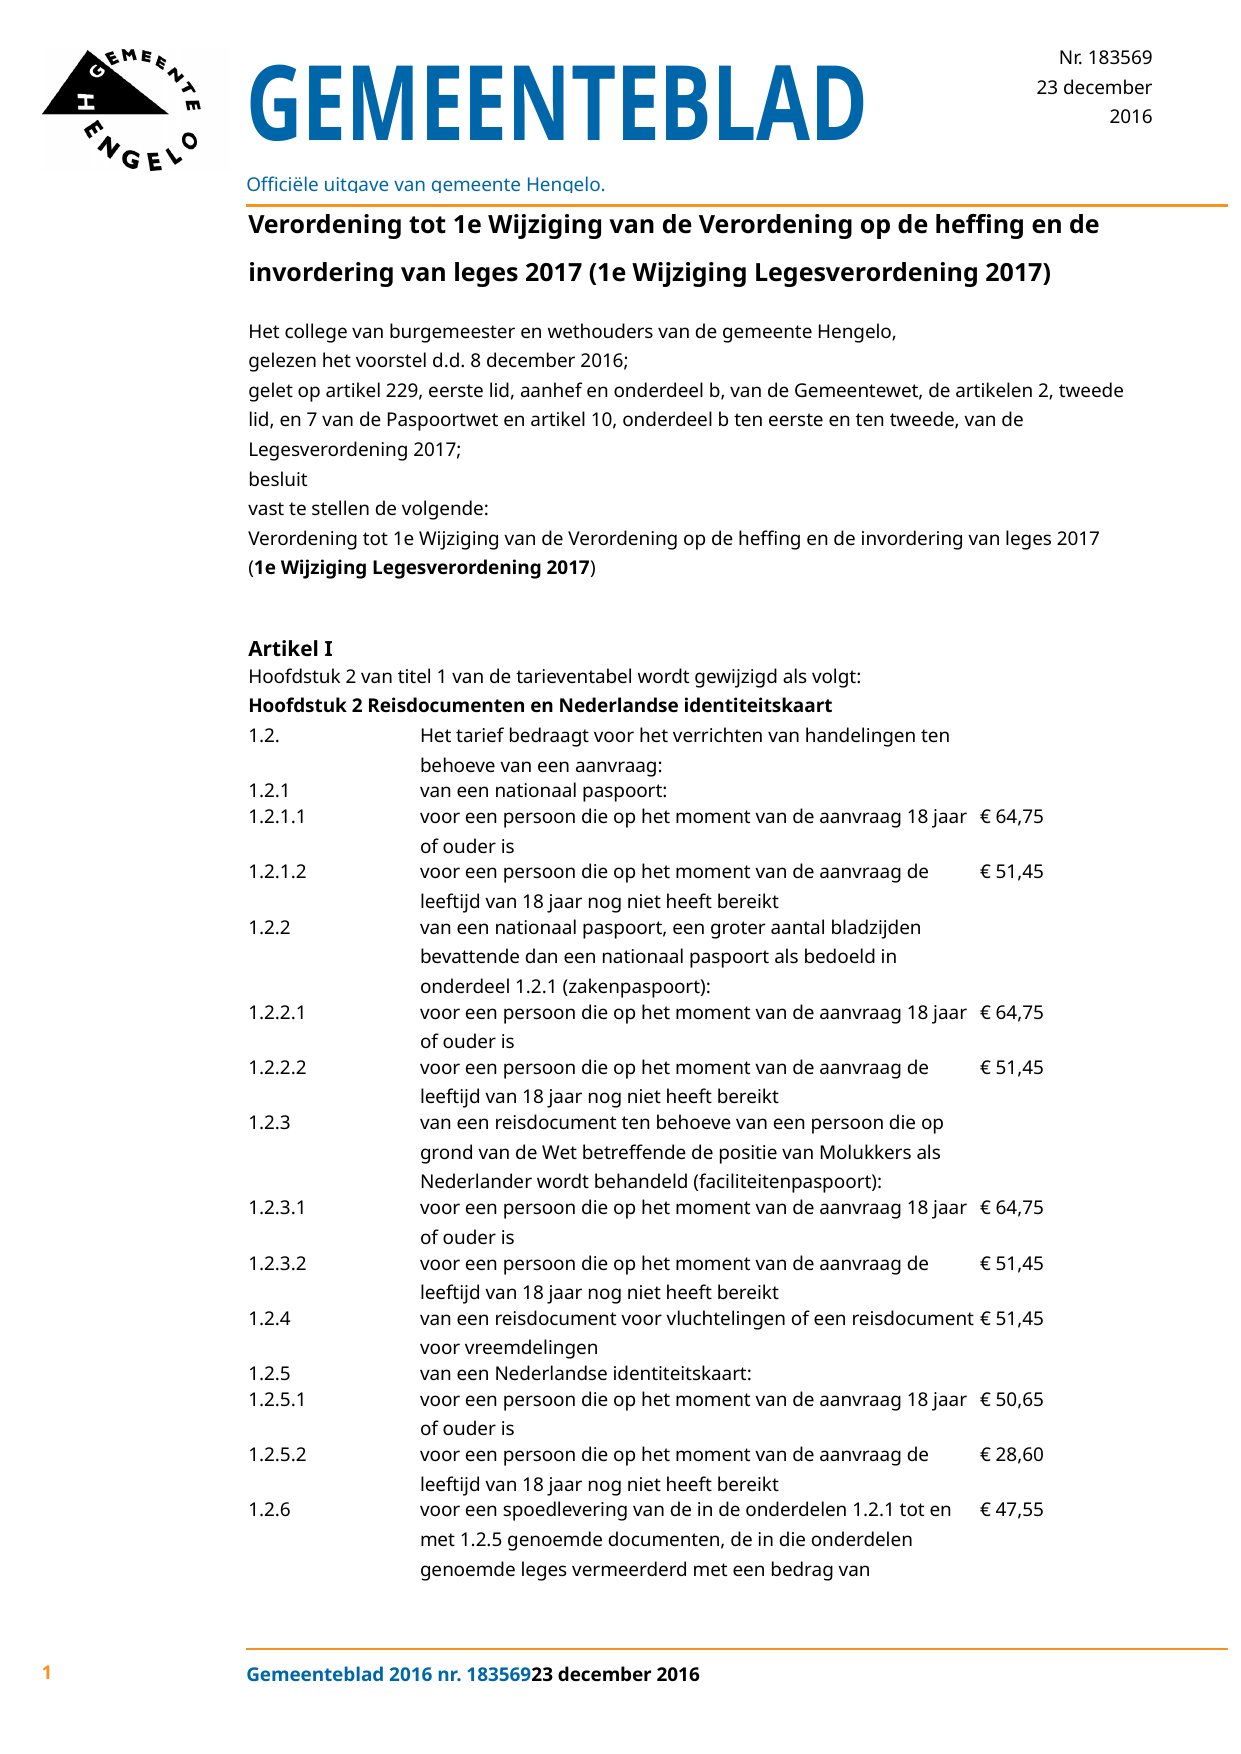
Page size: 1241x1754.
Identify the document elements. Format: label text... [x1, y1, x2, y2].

table_cell 1.2.1 [248, 778, 420, 803]
table_cell 1.2.5.2 [248, 1441, 420, 1497]
table_cell voor een persoon die op het moment van de aanvraag de leeftijd van 18 jaar nog niet heeft bereikt [420, 1441, 980, 1497]
table_cell 1.2.2.2 [248, 1054, 420, 1109]
table_cell 1.2.5 [248, 1360, 420, 1386]
table_cell [980, 1110, 1152, 1194]
table_cell [980, 778, 1152, 803]
table_cell € 51,45 [980, 1305, 1152, 1360]
table_header [980, 722, 1152, 778]
text vast te stellen de volgende: [248, 495, 1152, 521]
table_cell € 64,75 [980, 999, 1152, 1054]
table_cell voor een persoon die op het moment van de aanvraag de leeftijd van 18 jaar nog niet heeft bereikt [420, 1054, 980, 1109]
table_cell van een reisdocument ten behoeve van een persoon die op grond van de Wet betreffende de positie van Molukkers als Nederlander wordt behandeld (faciliteitenpaspoort): [420, 1110, 980, 1194]
text gelezen het voorstel d.d. 8 december 2016; [248, 347, 1152, 373]
table_cell € 47,55 [980, 1497, 1152, 1582]
table_cell 1.2.3.2 [248, 1250, 420, 1305]
table_cell [980, 914, 1152, 999]
table_cell 1.2.3 [248, 1110, 420, 1194]
table_cell voor een persoon die op het moment van de aanvraag de leeftijd van 18 jaar nog niet heeft bereikt [420, 1250, 980, 1305]
table_cell 1.2.2.1 [248, 999, 420, 1054]
text Artikel I [248, 634, 1152, 663]
table_cell 1.2.1.1 [248, 803, 420, 859]
text Hoofdstuk 2 van titel 1 van de tarieventabel wordt gewijzigd als volgt: [248, 663, 1152, 689]
text (1e Wijziging Legesverordening 2017) [248, 554, 1152, 580]
table_cell 1.2.2 [248, 914, 420, 999]
table_cell € 51,45 [980, 1250, 1152, 1305]
table_cell € 51,45 [980, 859, 1152, 914]
table_cell voor een persoon die op het moment van de aanvraag de leeftijd van 18 jaar nog niet heeft bereikt [420, 859, 980, 914]
table_cell 1.2.3.1 [248, 1194, 420, 1250]
text Het college van burgemeester en wethouders van de gemeente Hengelo, [248, 318, 1152, 344]
text Hoofdstuk 2 Reisdocumenten en Nederlandse identiteitskaart [248, 693, 1152, 718]
table_cell voor een persoon die op het moment van de aanvraag 18 jaar of ouder is [420, 1386, 980, 1441]
text besluit [248, 466, 1152, 492]
table_cell 1.2.4 [248, 1305, 420, 1360]
table_cell van een nationaal paspoort, een groter aantal bladzijden bevattende dan een nationaal paspoort als bedoeld in onderdeel 1.2.1 (zakenpaspoort): [420, 914, 980, 999]
table_cell 1.2.1.2 [248, 859, 420, 914]
text gelet op artikel 229, eerste lid, aanhef en onderdeel b, van de Gemeentewet, de artikelen 2, tweede lid, en 7 van de Paspoortwet en artikel 10, onderdeel b ten eerste en ten tweede, van de Legesverordening 2017; [248, 377, 1152, 462]
text Verordening tot 1e Wijziging van de Verordening op de heffing en de invordering van leges 2017 [248, 525, 1152, 551]
table_cell € 50,65 [980, 1386, 1152, 1441]
table_cell voor een spoedlevering van de in de onderdelen 1.2.1 tot en met 1.2.5 genoemde documenten, de in die onderdelen genoemde leges vermeerderd met een bedrag van [420, 1497, 980, 1582]
table_cell € 51,45 [980, 1054, 1152, 1109]
table_cell [980, 1360, 1152, 1386]
text Verordening tot 1e Wijziging van de Verordening op de heffing en de invordering van leges 2017 (1e Wijziging Legesverordening 2017) [248, 207, 1152, 288]
picture [41, 47, 231, 172]
table_cell € 64,75 [980, 803, 1152, 859]
table_cell van een Nederlandse identiteitskaart: [420, 1360, 980, 1386]
table_cell 1.2.5.1 [248, 1386, 420, 1441]
table_cell van een reisdocument voor vluchtelingen of een reisdocument voor vreemdelingen [420, 1305, 980, 1360]
table_header 1.2. [248, 722, 420, 778]
table_header Het tarief bedraagt voor het verrichten van handelingen ten behoeve van een aanvraag: [420, 722, 980, 778]
table_cell € 28,60 [980, 1441, 1152, 1497]
table_cell voor een persoon die op het moment van de aanvraag 18 jaar of ouder is [420, 999, 980, 1054]
table_cell voor een persoon die op het moment van de aanvraag 18 jaar of ouder is [420, 1194, 980, 1250]
table_cell van een nationaal paspoort: [420, 778, 980, 803]
table_cell € 64,75 [980, 1194, 1152, 1250]
table_cell 1.2.6 [248, 1497, 420, 1582]
table_cell voor een persoon die op het moment van de aanvraag 18 jaar of ouder is [420, 803, 980, 859]
